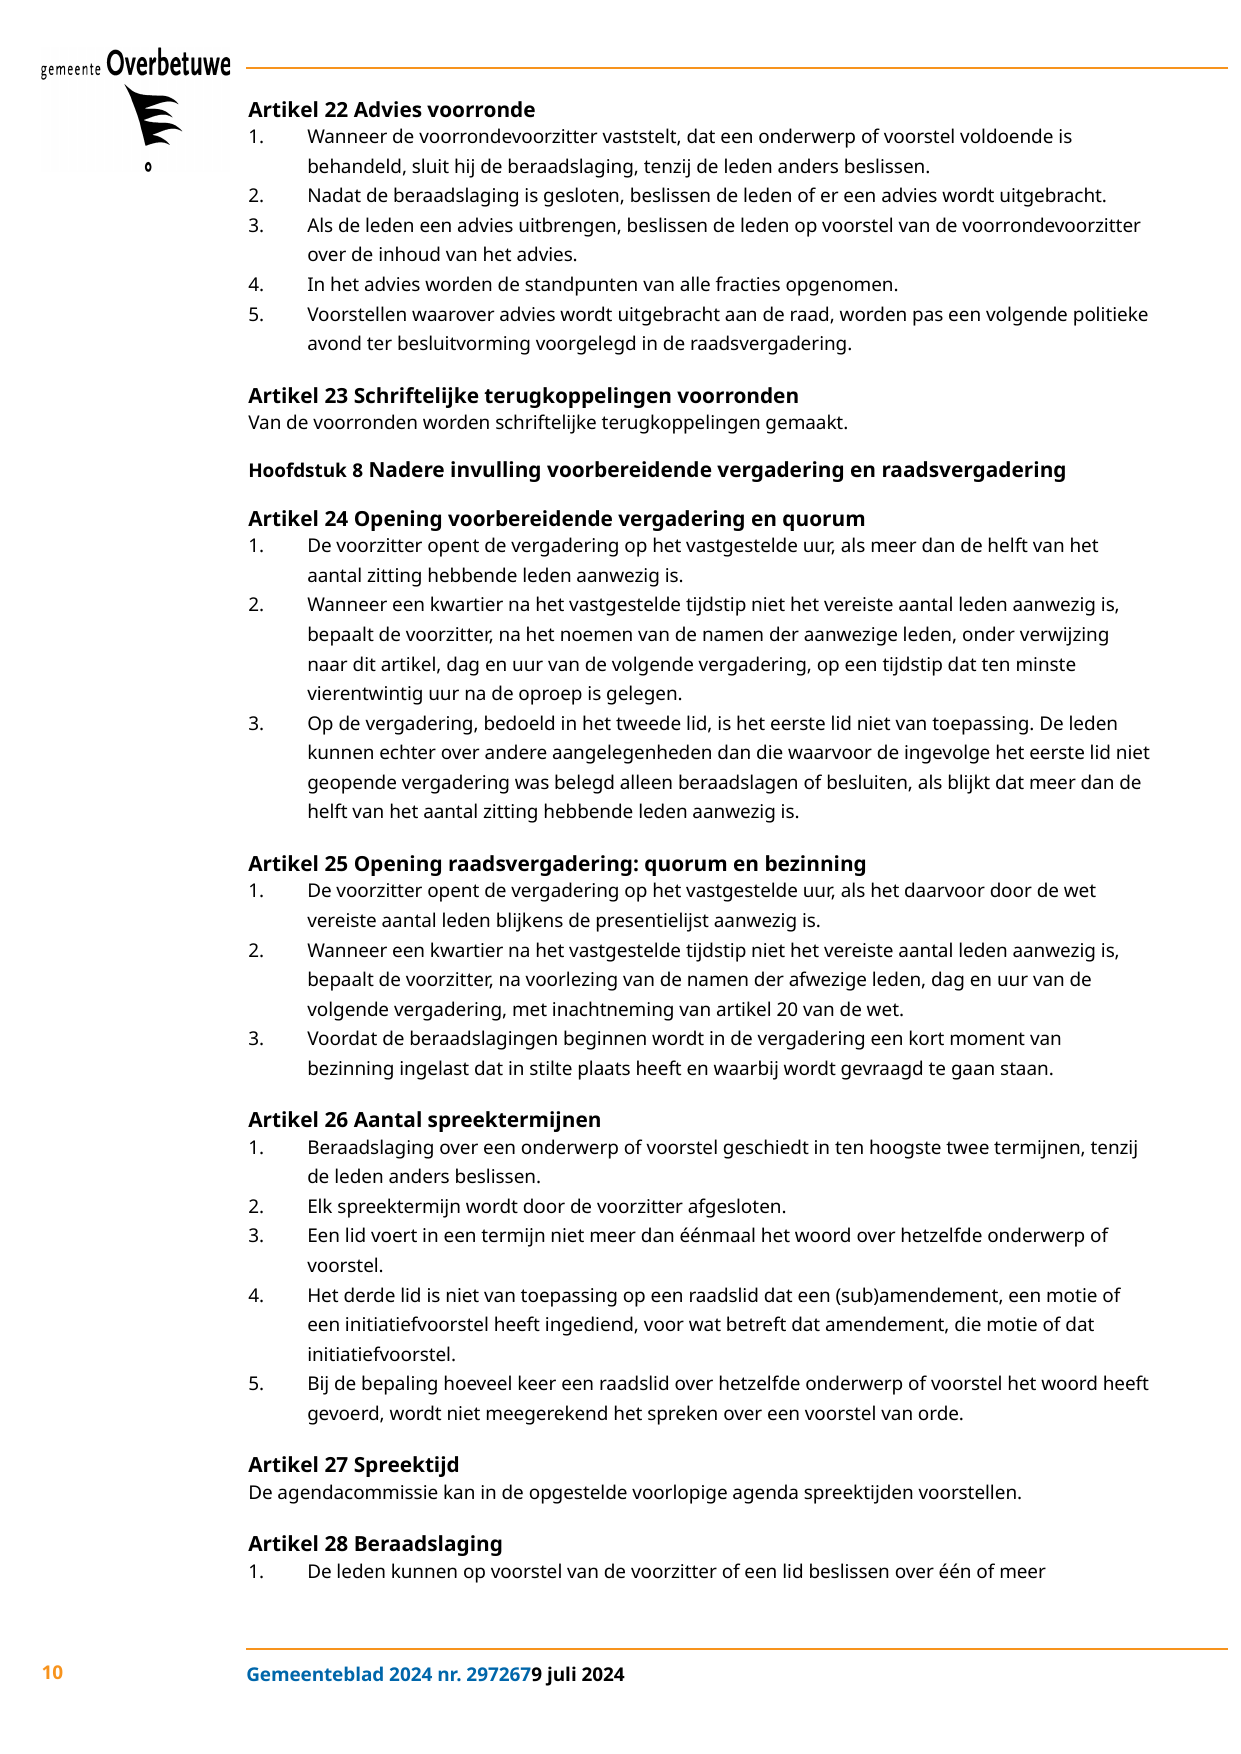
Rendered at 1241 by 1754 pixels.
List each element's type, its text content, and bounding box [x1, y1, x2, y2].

list Elk spreektermijn wordt door de voorzitter afgesloten. [248, 1193, 1152, 1219]
list Voorstellen waarover advies wordt uitgebracht aan de raad, worden pas een volgende politieke avond ter besluitvorming voorgelegd in de raadsvergadering. [248, 301, 1152, 356]
list Een lid voert in een termijn niet meer dan éénmaal het woord over hetzelfde onderwerp of voorstel. [248, 1223, 1152, 1278]
list De voorzitter opent de vergadering op het vastgestelde uur, als meer dan de helft van het aantal zitting hebbende leden aanwezig is. [248, 532, 1152, 588]
text Van de voorronden worden schriftelijke terugkoppelingen gemaakt. [248, 409, 1152, 435]
list De voorzitter opent de vergadering op het vastgestelde uur, als het daarvoor door de wet vereiste aantal leden blijkens de presentielijst aanwezig is. [248, 878, 1152, 933]
list Wanneer een kwartier na het vastgestelde tijdstip niet het vereiste aantal leden aanwezig is, bepaalt de voorzitter, na voorlezing van de namen der afwezige leden, dag en uur van de volgende vergadering, met inachtneming van artikel 20 van de wet. [248, 937, 1152, 1022]
list Bij de bepaling hoeveel keer een raadslid over hetzelfde onderwerp of voorstel het woord heeft gevoerd, wordt niet meegerekend het spreken over een voorstel van orde. [248, 1371, 1152, 1426]
text Artikel 23 Schriftelijke terugkoppelingen voorronden [248, 381, 1152, 409]
list Op de vergadering, bedoeld in het tweede lid, is het eerste lid niet van toepassing. De leden kunnen echter over andere aangelegenheden dan die waarvoor de ingevolge het eerste lid niet geopende vergadering was belegd alleen beraadslagen of besluiten, als blijkt dat meer dan de helft van het aantal zitting hebbende leden aanwezig is. [248, 710, 1152, 824]
text Artikel 22 Advies voorronde [248, 95, 1152, 123]
list Beraadslaging over een onderwerp of voorstel geschiedt in ten hoogste twee termijnen, tenzij de leden anders beslissen. [248, 1134, 1152, 1189]
text Artikel 26 Aantal spreektermijnen [248, 1106, 1152, 1134]
list Wanneer de voorrondevoorzitter vaststelt, dat een onderwerp of voorstel voldoende is behandeld, sluit hij de beraadslaging, tenzij de leden anders beslissen. [248, 123, 1152, 178]
text Artikel 27 Spreektijd [248, 1451, 1152, 1479]
list De leden kunnen op voorstel van de voorzitter of een lid beslissen over één of meer [248, 1558, 1152, 1584]
list Voordat de beraadslagingen beginnen wordt in de vergadering een kort moment van bezinning ingelast dat in stilte plaats heeft en waarbij wordt gevraagd te gaan staan. [248, 1026, 1152, 1081]
text Hoofdstuk 8 Nadere invulling voorbereidende vergadering en raadsvergadering [248, 455, 1152, 483]
text Artikel 28 Beraadslaging [248, 1529, 1152, 1558]
list Nadat de beraadslaging is gesloten, beslissen de leden of er een advies wordt uitgebracht. [248, 182, 1152, 208]
list In het advies worden de standpunten van alle fracties opgenomen. [248, 271, 1152, 297]
picture [41, 47, 231, 172]
list Als de leden een advies uitbrengen, beslissen de leden op voorstel van de voorrondevoorzitter over de inhoud van het advies. [248, 212, 1152, 267]
text De agendacommissie kan in de opgestelde voorlopige agenda spreektijden voorstellen. [248, 1479, 1152, 1505]
list Het derde lid is niet van toepassing op een raadslid dat een (sub)amendement, een motie of een initiatiefvoorstel heeft ingediend, voor wat betreft dat amendement, die motie of dat initiatiefvoorstel. [248, 1282, 1152, 1367]
text Artikel 25 Opening raadsvergadering: quorum en bezinning [248, 849, 1152, 878]
text Artikel 24 Opening voorbereidende vergadering en quorum [248, 504, 1152, 532]
list Wanneer een kwartier na het vastgestelde tijdstip niet het vereiste aantal leden aanwezig is, bepaalt de voorzitter, na het noemen van de namen der aanwezige leden, onder verwijzing naar dit artikel, dag en uur van de volgende vergadering, op een tijdstip dat ten minste vierentwintig uur na de oproep is gelegen. [248, 592, 1152, 706]
